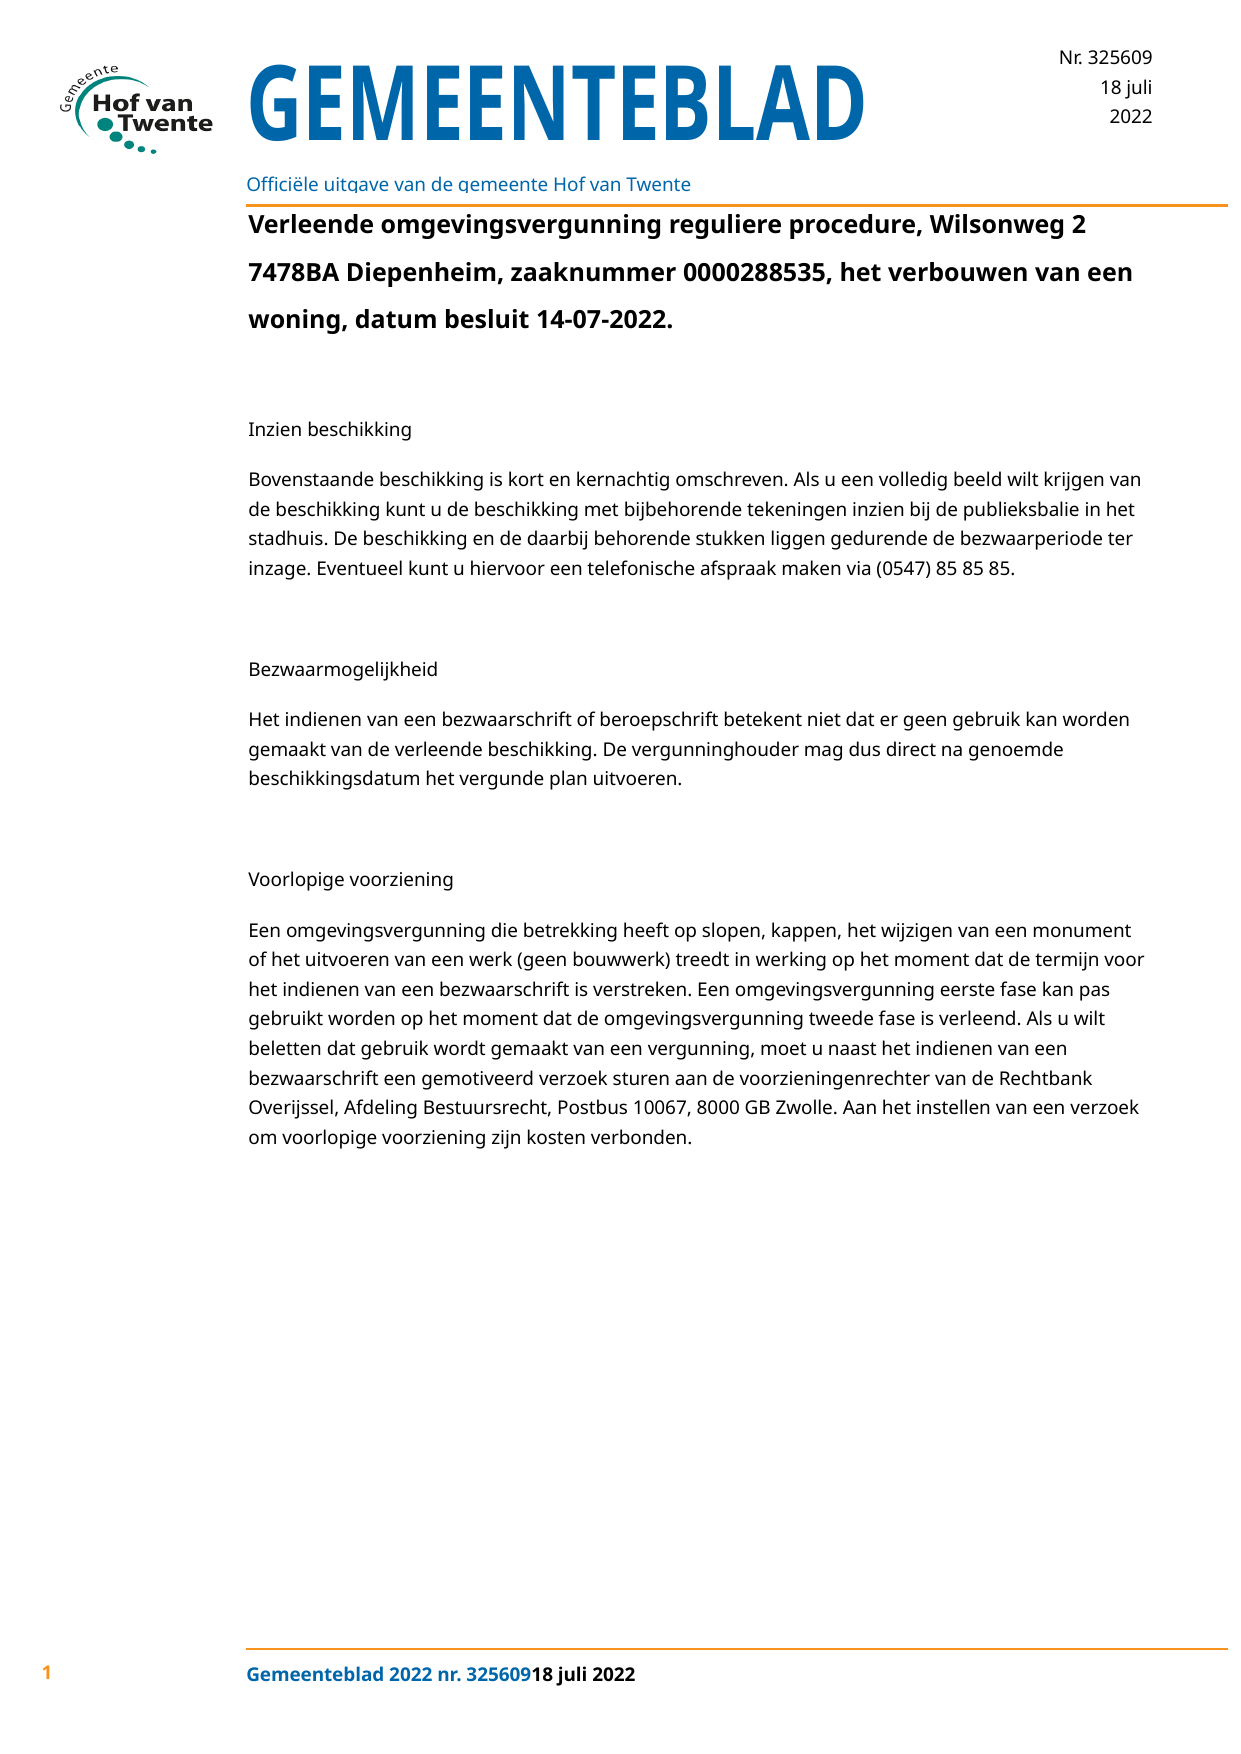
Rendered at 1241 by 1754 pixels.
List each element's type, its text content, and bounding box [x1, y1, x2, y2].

text Het indienen van een bezwaarschrift of beroepschrift betekent niet dat er geen gebruik kan worden gemaakt van de verleende beschikking. De vergunninghouder mag dus direct na genoemde beschikkingsdatum het vergunde plan uitvoeren. [248, 706, 1152, 791]
picture [41, 47, 231, 172]
text Bezwaarmogelijkheid [248, 656, 1152, 682]
text Bovenstaande beschikking is kort en kernachtig omschreven. Als u een volledig beeld wilt krijgen van de beschikking kunt u de beschikking met bijbehorende tekeningen inzien bij de publieksbalie in het stadhuis. De beschikking en de daarbij behorende stukken liggen gedurende de bezwaarperiode ter inzage. Eventueel kunt u hiervoor een telefonische afspraak maken via (0547) 85 85 85. [248, 466, 1152, 581]
text Een omgevingsvergunning die betrekking heeft op slopen, kappen, het wijzigen van een monument of het uitvoeren van een werk (geen bouwwerk) treedt in werking op het moment dat de termijn voor het indienen van een bezwaarschrift is verstreken. Een omgevingsvergunning eerste fase kan pas gebruikt worden op het moment dat de omgevingsvergunning tweede fase is verleend. Als u wilt beletten dat gebruik wordt gemaakt van een vergunning, moet u naast het indienen van een bezwaarschrift een gemotiveerd verzoek sturen aan de voorzieningenrechter van de Rechtbank Overijssel, Afdeling Bestuursrecht, Postbus 10067, 8000 GB Zwolle. Aan het instellen van een verzoek om voorlopige voorziening zijn kosten verbonden. [248, 917, 1152, 1149]
text Voorlopige voorziening [248, 866, 1152, 892]
text Inzien beschikking [248, 416, 1152, 442]
text Verleende omgevingsvergunning reguliere procedure, Wilsonweg 2 7478BA Diepenheim, zaaknummer 0000288535, het verbouwen van een woning, datum besluit 14-07-2022. [248, 207, 1152, 336]
